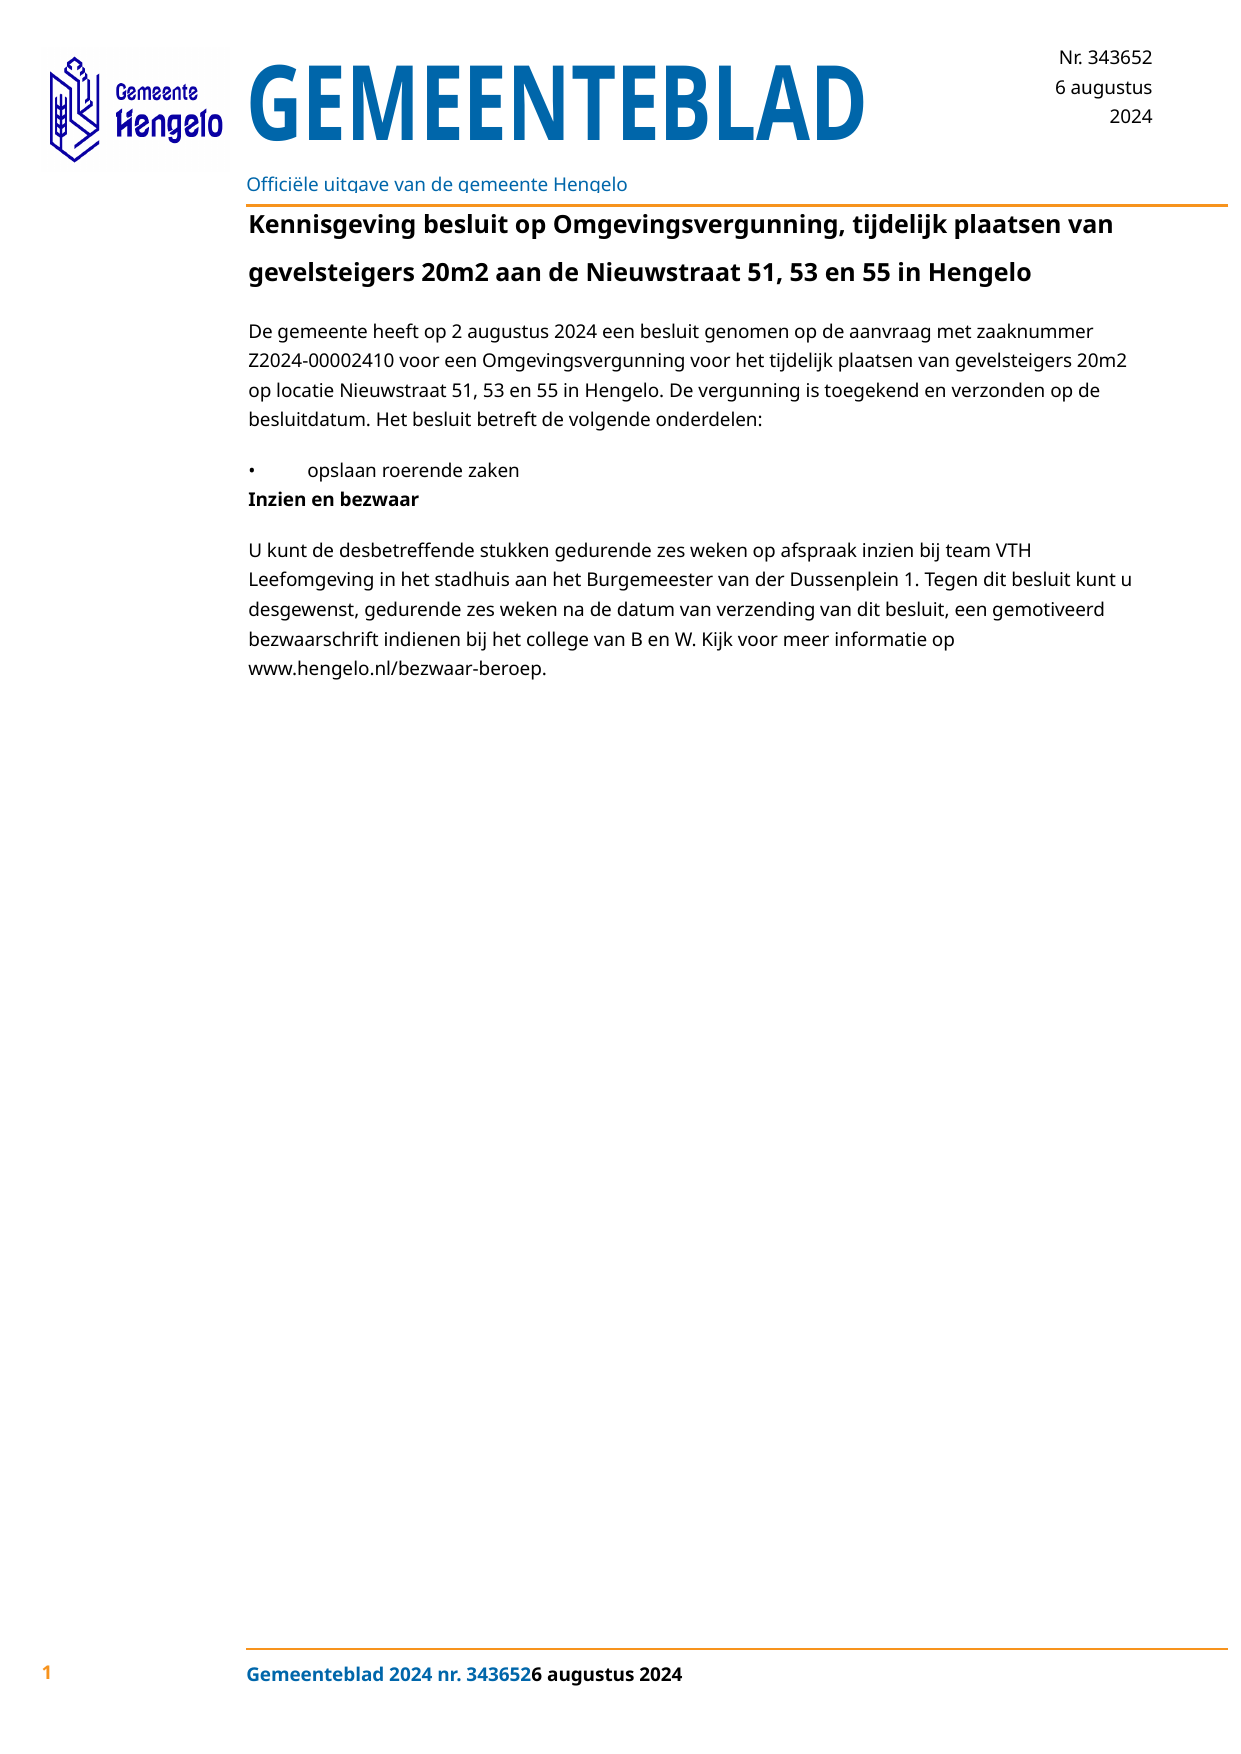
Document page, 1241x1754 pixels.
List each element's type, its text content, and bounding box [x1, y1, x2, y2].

text Inzien en bezwaar [248, 487, 1152, 512]
text Kennisgeving besluit op Omgevingsvergunning, tijdelijk plaatsen van gevelsteigers 20m2 aan de Nieuwstraat 51, 53 en 55 in Hengelo [248, 207, 1152, 288]
text U kunt de desbetreffende stukken gedurende zes weken op afspraak inzien bij team VTH Leefomgeving in het stadhuis aan het Burgemeester van der Dussenplein 1. Tegen dit besluit kunt u desgewenst, gedurende zes weken na de datum van verzending van dit besluit, een gemotiveerd bezwaarschrift indienen bij het college van B en W. Kijk voor meer informatie op www.hengelo.nl/bezwaar-beroep. [248, 537, 1152, 681]
text De gemeente heeft op 2 augustus 2024 een besluit genomen op de aanvraag met zaaknummer Z2024-00002410 voor een Omgevingsvergunning voor het tijdelijk plaatsen van gevelsteigers 20m2 op locatie Nieuwstraat 51, 53 en 55 in Hengelo. De vergunning is toegekend en verzonden op de besluitdatum. Het besluit betreft de volgende onderdelen: [248, 318, 1152, 432]
picture [41, 47, 231, 172]
list opslaan roerende zaken [248, 457, 1152, 483]
